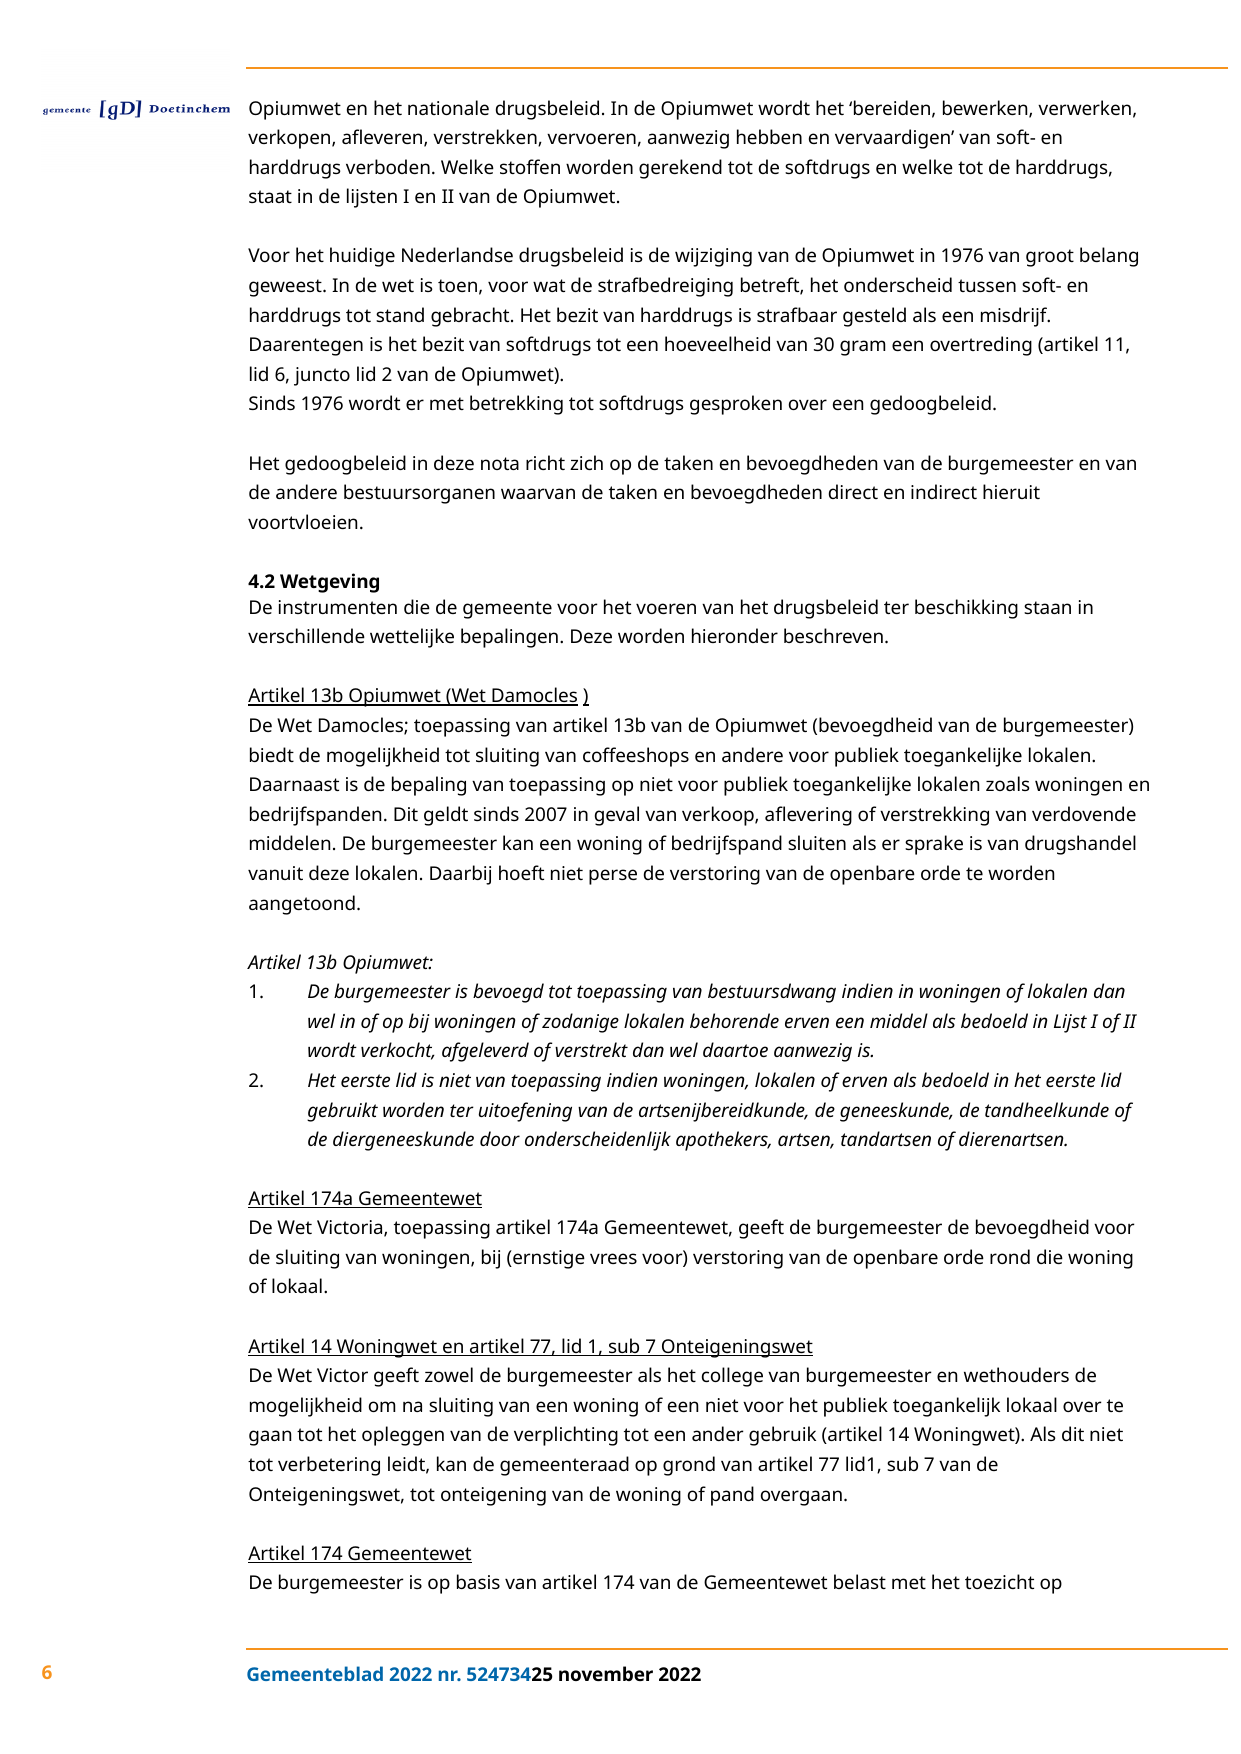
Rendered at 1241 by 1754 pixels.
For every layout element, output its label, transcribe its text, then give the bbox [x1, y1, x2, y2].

text 4.2 Wetgeving [248, 568, 1152, 594]
picture [41, 47, 231, 172]
text Het gedoogbeleid in deze nota richt zich op de taken en bevoegdheden van de burgemeester en van de andere bestuursorganen waarvan de taken en bevoegdheden direct en indirect hieruit voortvloeien. [248, 450, 1152, 535]
text Opiumwet en het nationale drugsbeleid. In de Opiumwet wordt het ‘bereiden, bewerken, verwerken, verkopen, afleveren, verstrekken, vervoeren, aanwezig hebben en vervaardigen’ van soft- en harddrugs verboden. Welke stoffen worden gerekend tot de softdrugs en welke tot de harddrugs, staat in de lijsten I en II van de Opiumwet. [248, 95, 1152, 209]
text De Wet Damocles; toepassing van artikel 13b van de Opiumwet (bevoegdheid van de burgemeester) biedt de mogelijkheid tot sluiting van coffeeshops en andere voor publiek toegankelijke lokalen. Daarnaast is de bepaling van toepassing op niet voor publiek toegankelijke lokalen zoals woningen en bedrijfspanden. Dit geldt sinds 2007 in geval van verkoop, aflevering of verstrekking van verdovende middelen. De burgemeester kan een woning of bedrijfspand sluiten als er sprake is van drugshandel vanuit deze lokalen. Daarbij hoeft niet perse de verstoring van de openbare orde te worden aangetoond. [248, 712, 1152, 915]
text Sinds 1976 wordt er met betrekking tot softdrugs gesproken over een gedoogbeleid. [248, 391, 1152, 416]
text De Wet Victor geeft zowel de burgemeester als het college van burgemeester en wethouders de mogelijkheid om na sluiting van een woning of een niet voor het publiek toegankelijk lokaal over te gaan tot het opleggen van de verplichting tot een ander gebruik (artikel 14 Woningwet). Als dit niet tot verbetering leidt, kan de gemeenteraad op grond van artikel 77 lid1, sub 7 van de Onteigeningswet, tot onteigening van de woning of pand overgaan. [248, 1362, 1152, 1507]
text Artikel 174a Gemeentewet [248, 1185, 1152, 1211]
text De Wet Victoria, toepassing artikel 174a Gemeentewet, geeft de burgemeester de bevoegdheid voor de sluiting van woningen, bij (ernstige vrees voor) verstoring van de openbare orde rond die woning of lokaal. [248, 1214, 1152, 1299]
table_header Artikel 13b Opiumwet: De burgemeester is bevoegd tot toepassing van bestuursdwang indien in woningen of lokalen dan wel in of op bij woningen of zodanige lokalen behorende erven een middel als bedoeld in Lijst I of II wordt verkocht, afgeleverd of verstrekt dan wel daartoe aanwezig is. Het eerste lid is niet van toepassing indien woningen, lokalen of erven als bedoeld in het eerste lid gebruikt worden ter uitoefening van de artsenijbereidkunde, de geneeskunde, de tandheelkunde of de diergeneeskunde door onderscheidenlijk apothekers, artsen, tandartsen of dierenartsen. [248, 949, 1152, 1152]
text Voor het huidige Nederlandse drugsbeleid is de wijziging van de Opiumwet in 1976 van groot belang geweest. In de wet is toen, voor wat de strafbedreiging betreft, het onderscheid tussen soft- en harddrugs tot stand gebracht. Het bezit van harddrugs is strafbaar gesteld als een misdrijf. Daarentegen is het bezit van softdrugs tot een hoeveelheid van 30 gram een overtreding (artikel 11, lid 6, juncto lid 2 van de Opiumwet). [248, 243, 1152, 387]
text Artikel 174 Gemeentewet [248, 1540, 1152, 1566]
text Artikel 14 Woningwet en artikel 77, lid 1, sub 7 Onteigeningswet [248, 1333, 1152, 1359]
text Artikel 13b Opiumwet (Wet Damocles ) [248, 683, 1152, 708]
text De instrumenten die de gemeente voor het voeren van het drugsbeleid ter beschikking staan in verschillende wettelijke bepalingen. Deze worden hieronder beschreven. [248, 594, 1152, 649]
text De burgemeester is op basis van artikel 174 van de Gemeentewet belast met het toezicht op [248, 1569, 1152, 1595]
